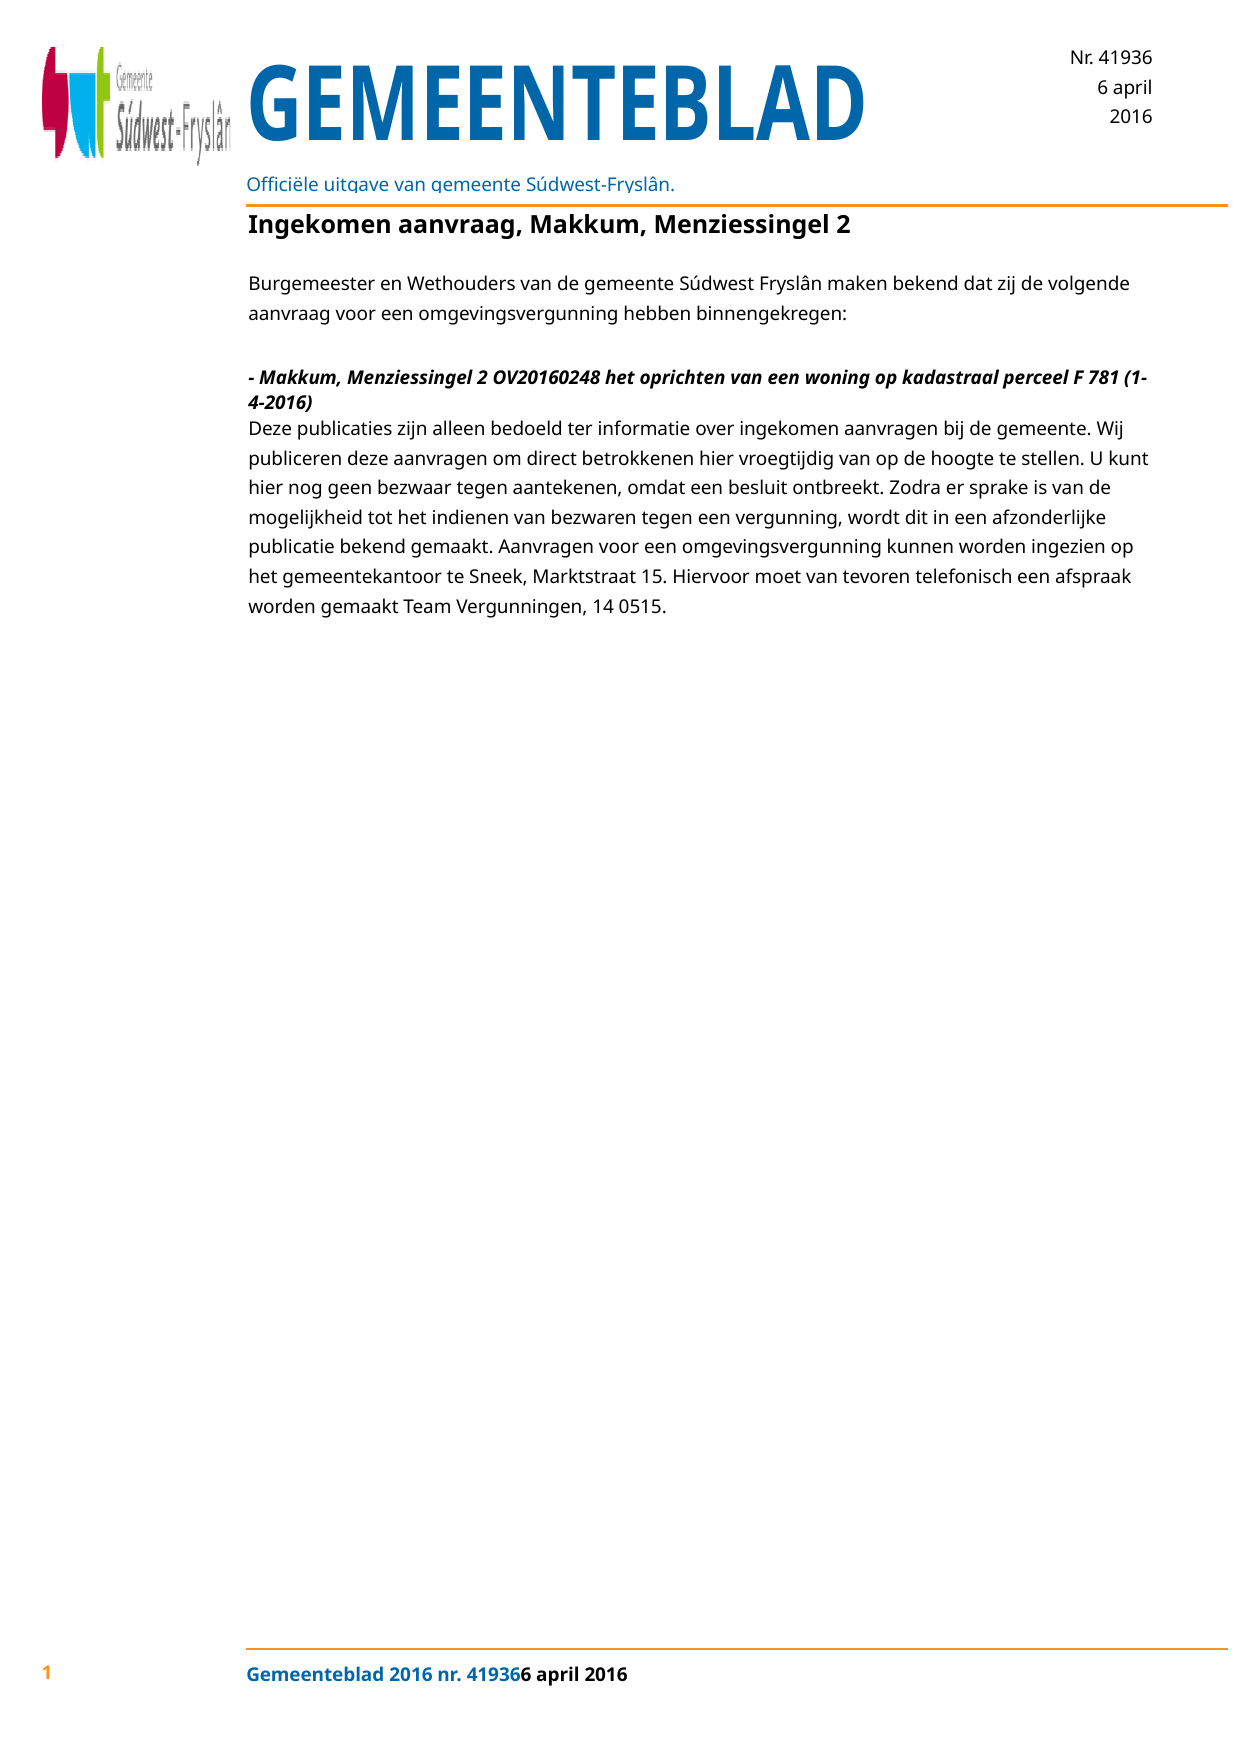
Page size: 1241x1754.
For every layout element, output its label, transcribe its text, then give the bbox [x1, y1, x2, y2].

picture [41, 47, 231, 172]
text Ingekomen aanvraag, Makkum, Menziessingel 2 [248, 207, 1152, 241]
text Deze publicaties zijn alleen bedoeld ter informatie over ingekomen aanvragen bij de gemeente. Wij publiceren deze aanvragen om direct betrokkenen hier vroegtijdig van op de hoogte te stellen. U kunt hier nog geen bezwaar tegen aantekenen, omdat een besluit ontbreekt. Zodra er sprake is van de mogelijkheid tot het indienen van bezwaren tegen een vergunning, wordt dit in een afzonderlijke publicatie bekend gemaakt. Aanvragen voor een omgevingsvergunning kunnen worden ingezien op het gemeentekantoor te Sneek, Marktstraat 15. Hiervoor moet van tevoren telefonisch een afspraak worden gemaakt Team Vergunningen, 14 0515. [248, 415, 1152, 618]
text Burgemeester en Wethouders van de gemeente Súdwest Fryslân maken bekend dat zij de volgende aanvraag voor een omgevingsvergunning hebben binnengekregen: [248, 270, 1152, 326]
text - Makkum, Menziessingel 2 OV20160248 het oprichten van een woning op kadastraal perceel F 781 (1-4-2016) [248, 364, 1152, 415]
